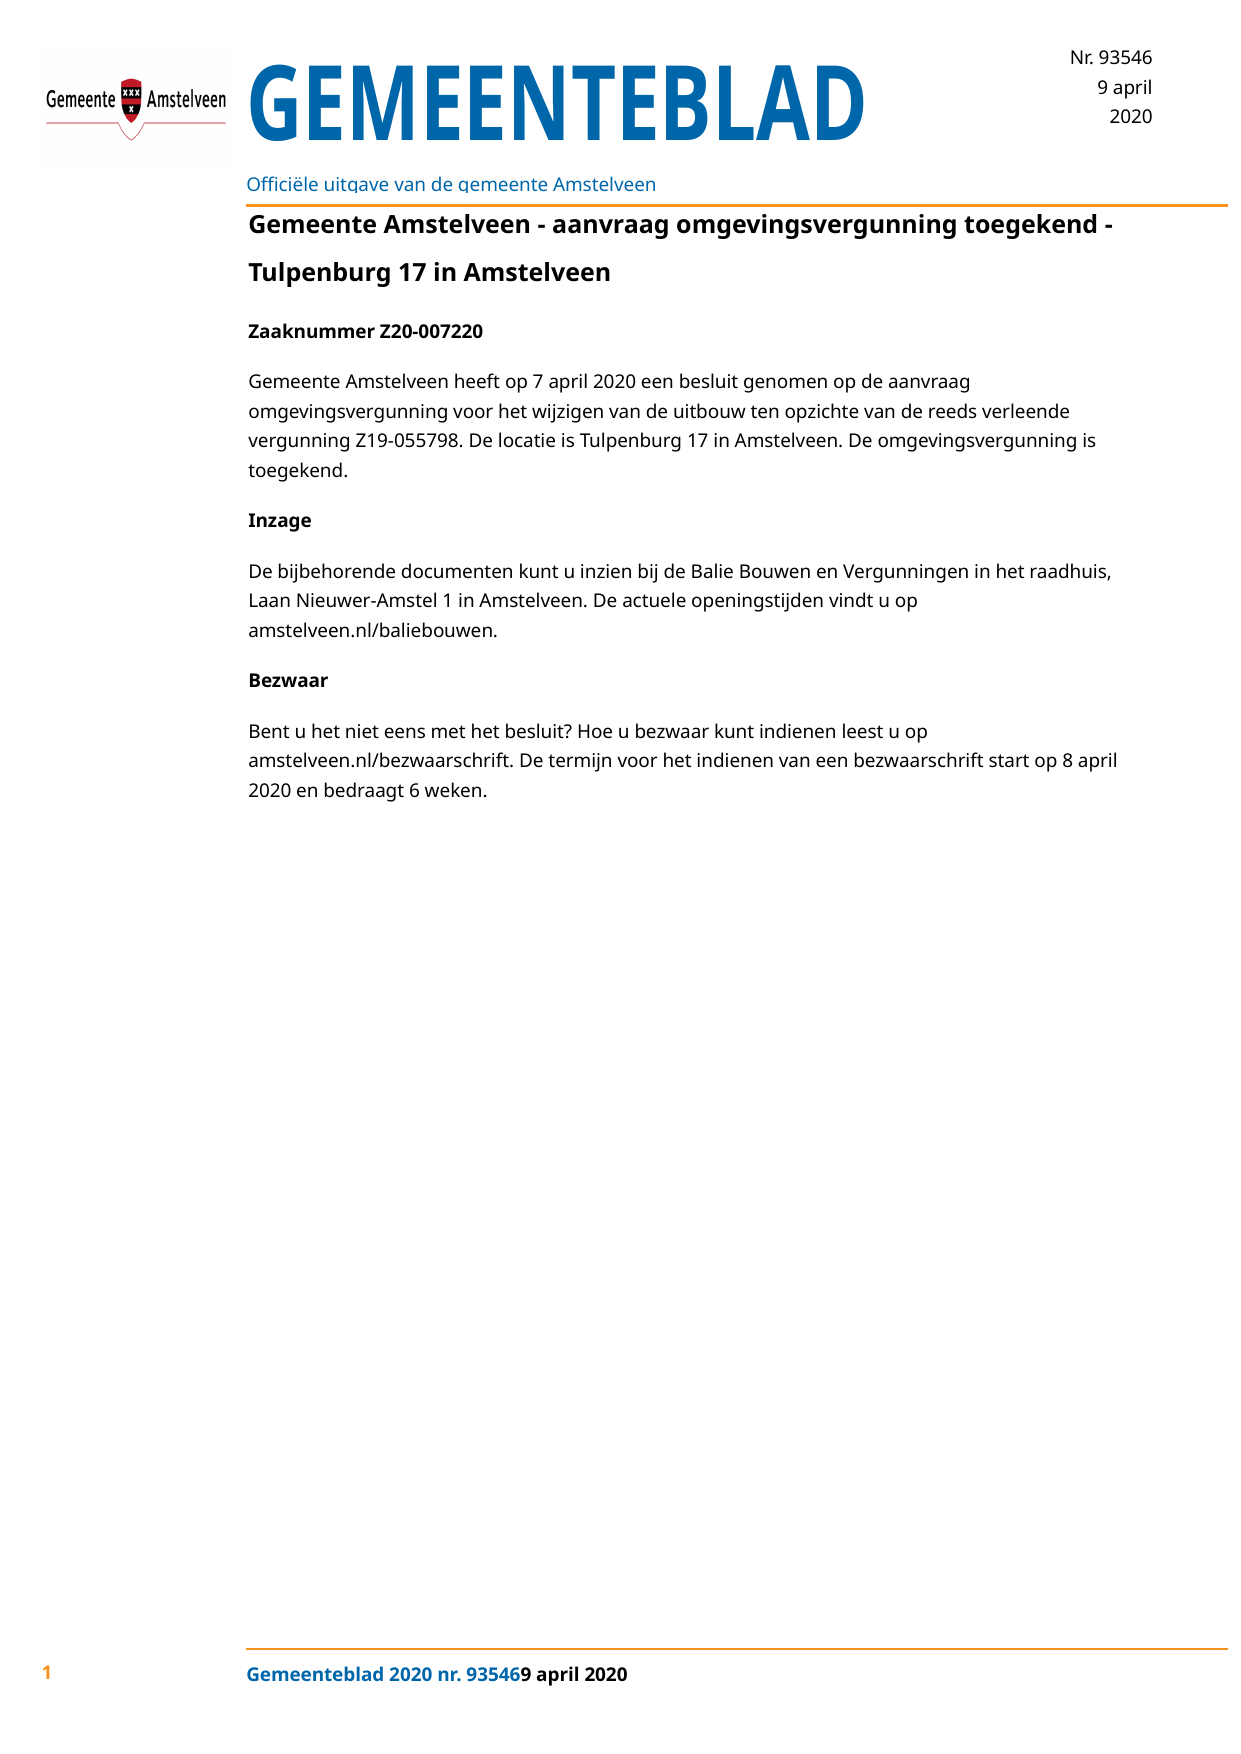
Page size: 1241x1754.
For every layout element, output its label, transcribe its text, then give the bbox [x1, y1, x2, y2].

text Gemeente Amstelveen heeft op 7 april 2020 een besluit genomen op de aanvraag omgevingsvergunning voor het wijzigen van de uitbouw ten opzichte van de reeds verleende vergunning Z19-055798. De locatie is Tulpenburg 17 in Amstelveen. De omgevingsvergunning is toegekend. [248, 368, 1152, 483]
text Gemeente Amstelveen - aanvraag omgevingsvergunning toegekend - Tulpenburg 17 in Amstelveen [248, 207, 1152, 288]
text Zaaknummer Z20-007220 [248, 318, 1152, 344]
text Inzage [248, 507, 1152, 533]
text Bezwaar [248, 667, 1152, 693]
text Bent u het niet eens met het besluit? Hoe u bezwaar kunt indienen leest u op amstelveen.nl/bezwaarschrift. De termijn voor het indienen van een bezwaarschrift start op 8 april 2020 en bedraagt 6 weken. [248, 718, 1152, 803]
picture [41, 47, 231, 172]
text De bijbehorende documenten kunt u inzien bij de Balie Bouwen en Vergunningen in het raadhuis, Laan Nieuwer-Amstel 1 in Amstelveen. De actuele openingstijden vindt u op amstelveen.nl/baliebouwen. [248, 558, 1152, 643]
